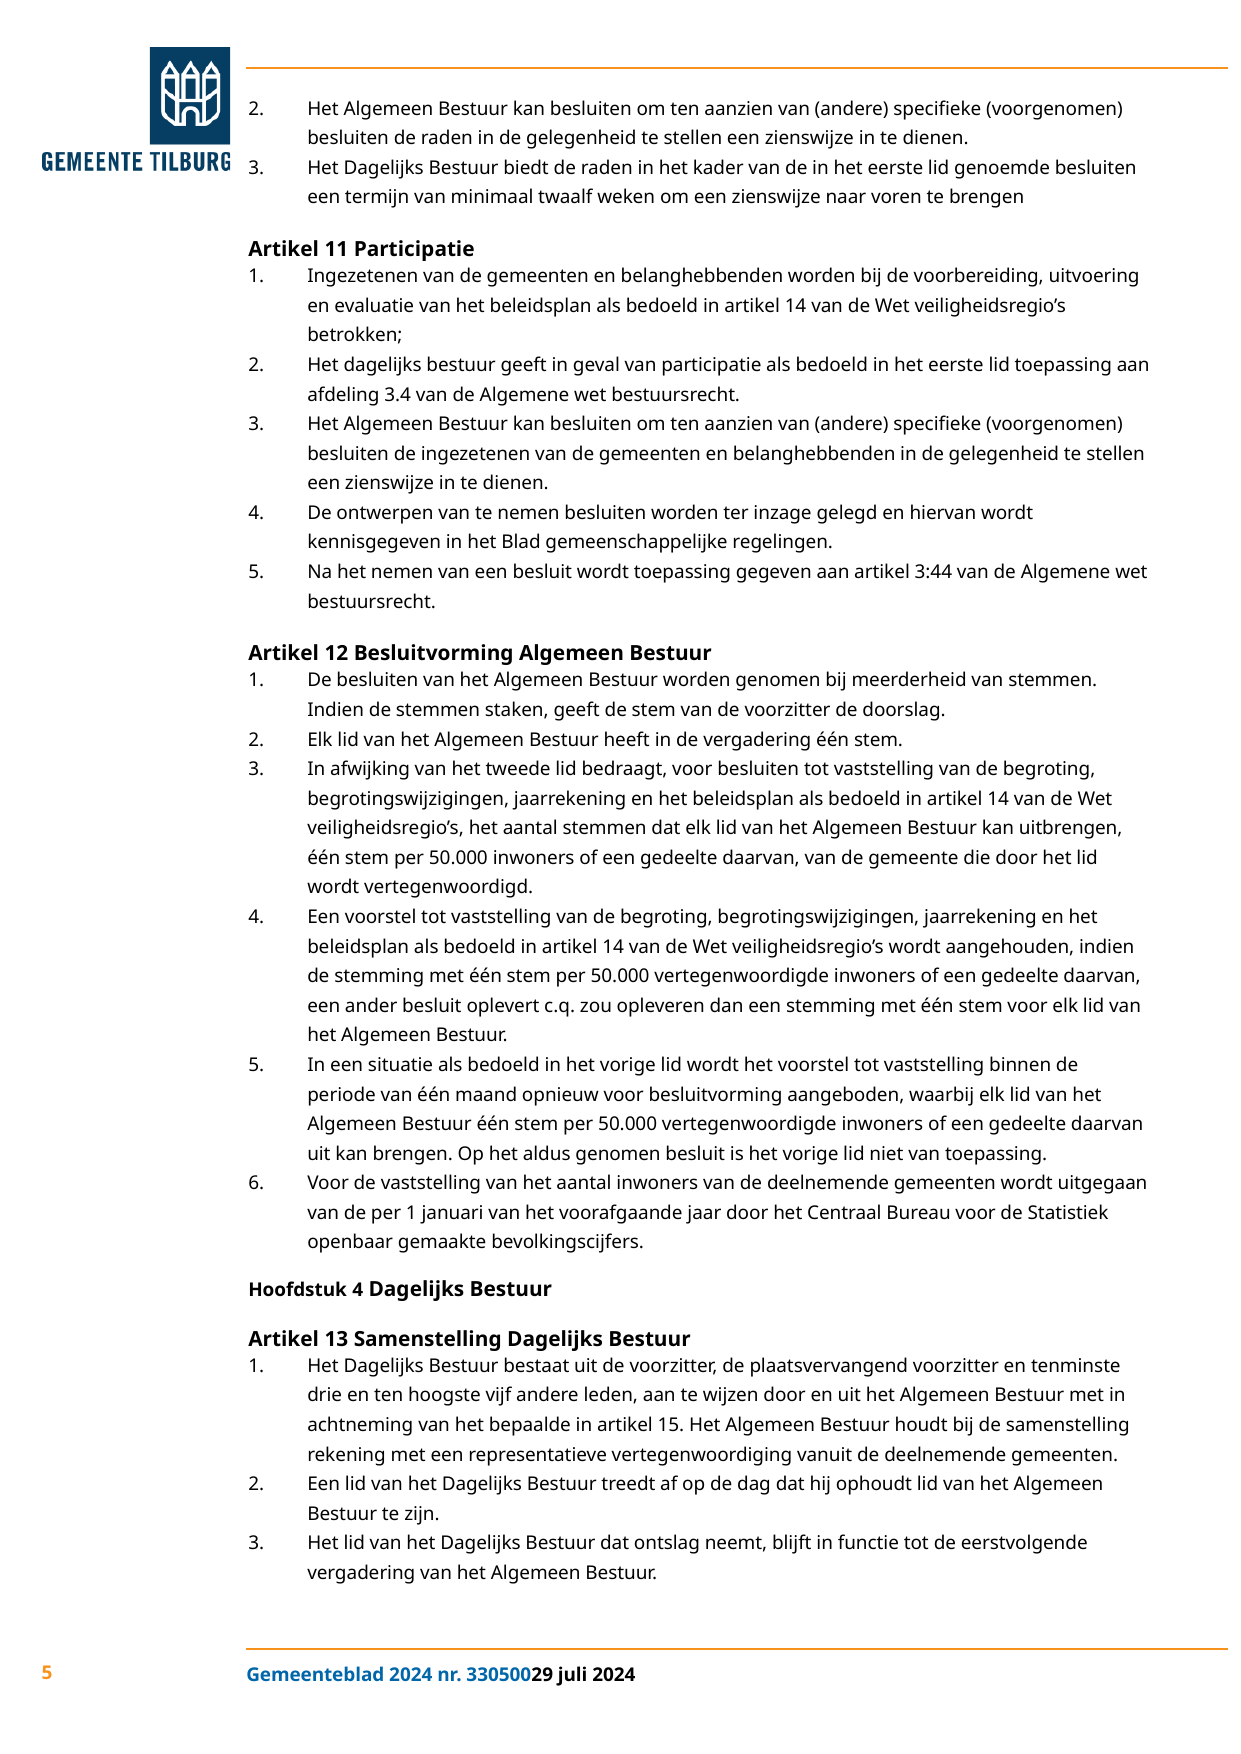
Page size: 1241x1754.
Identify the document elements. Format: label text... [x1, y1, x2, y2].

list Een lid van het Dagelijks Bestuur treedt af op de dag dat hij ophoudt lid van het Algemeen Bestuur te zijn. [248, 1470, 1152, 1526]
text Hoofdstuk 4 Dagelijks Bestuur [248, 1274, 1152, 1303]
list Elk lid van het Algemeen Bestuur heeft in de vergadering één stem. [248, 726, 1152, 752]
list Het Dagelijks Bestuur biedt de raden in het kader van de in het eerste lid genoemde besluiten een termijn van minimaal twaalf weken om een zienswijze naar voren te brengen [248, 154, 1152, 209]
list Ingezetenen van de gemeenten en belanghebbenden worden bij de voorbereiding, uitvoering en evaluatie van het beleidsplan als bedoeld in artikel 14 van de Wet veiligheidsregio’s betrokken; [248, 262, 1152, 347]
list In een situatie als bedoeld in het vorige lid wordt het voorstel tot vaststelling binnen de periode van één maand opnieuw voor besluitvorming aangeboden, waarbij elk lid van het Algemeen Bestuur één stem per 50.000 vertegenwoordigde inwoners of een gedeelte daarvan uit kan brengen. Op het aldus genomen besluit is het vorige lid niet van toepassing. [248, 1051, 1152, 1166]
list Voor de vaststelling van het aantal inwoners van de deelnemende gemeenten wordt uitgegaan van de per 1 januari van het voorafgaande jaar door het Centraal Bureau voor de Statistiek openbaar gemaakte bevolkingscijfers. [248, 1169, 1152, 1254]
text Artikel 11 Participatie [248, 234, 1152, 262]
list De ontwerpen van te nemen besluiten worden ter inzage gelegd en hiervan wordt kennisgegeven in het Blad gemeenschappelijke regelingen. [248, 499, 1152, 554]
list Het Dagelijks Bestuur bestaat uit de voorzitter, de plaatsvervangend voorzitter en tenminste drie en ten hoogste vijf andere leden, aan te wijzen door en uit het Algemeen Bestuur met in achtneming van het bepaalde in artikel 15. Het Algemeen Bestuur houdt bij de samenstelling rekening met een representatieve vertegenwoordiging vanuit de deelnemende gemeenten. [248, 1352, 1152, 1467]
list De besluiten van het Algemeen Bestuur worden genomen bij meerderheid van stemmen. Indien de stemmen staken, geeft de stem van de voorzitter de doorslag. [248, 667, 1152, 722]
list Het dagelijks bestuur geeft in geval van participatie als bedoeld in het eerste lid toepassing aan afdeling 3.4 van de Algemene wet bestuursrecht. [248, 351, 1152, 406]
list Het Algemeen Bestuur kan besluiten om ten aanzien van (andere) specifieke (voorgenomen) besluiten de ingezetenen van de gemeenten en belanghebbenden in de gelegenheid te stellen een zienswijze in te dienen. [248, 410, 1152, 495]
list Na het nemen van een besluit wordt toepassing gegeven aan artikel 3:44 van de Algemene wet bestuursrecht. [248, 558, 1152, 613]
picture [41, 47, 231, 172]
list Het lid van het Dagelijks Bestuur dat ontslag neemt, blijft in functie tot de eerstvolgende vergadering van het Algemeen Bestuur. [248, 1529, 1152, 1585]
text Artikel 13 Samenstelling Dagelijks Bestuur [248, 1324, 1152, 1352]
list In afwijking van het tweede lid bedraagt, voor besluiten tot vaststelling van de begroting, begrotingswijzigingen, jaarrekening en het beleidsplan als bedoeld in artikel 14 van de Wet veiligheidsregio’s, het aantal stemmen dat elk lid van het Algemeen Bestuur kan uitbrengen, één stem per 50.000 inwoners of een gedeelte daarvan, van de gemeente die door het lid wordt vertegenwoordigd. [248, 755, 1152, 899]
list Een voorstel tot vaststelling van de begroting, begrotingswijzigingen, jaarrekening en het beleidsplan als bedoeld in artikel 14 van de Wet veiligheidsregio’s wordt aangehouden, indien de stemming met één stem per 50.000 vertegenwoordigde inwoners of een gedeelte daarvan, een ander besluit oplevert c.q. zou opleveren dan een stemming met één stem voor elk lid van het Algemeen Bestuur. [248, 903, 1152, 1047]
list Het Algemeen Bestuur kan besluiten om ten aanzien van (andere) specifieke (voorgenomen) besluiten de raden in de gelegenheid te stellen een zienswijze in te dienen. [248, 95, 1152, 150]
text Artikel 12 Besluitvorming Algemeen Bestuur [248, 638, 1152, 667]
